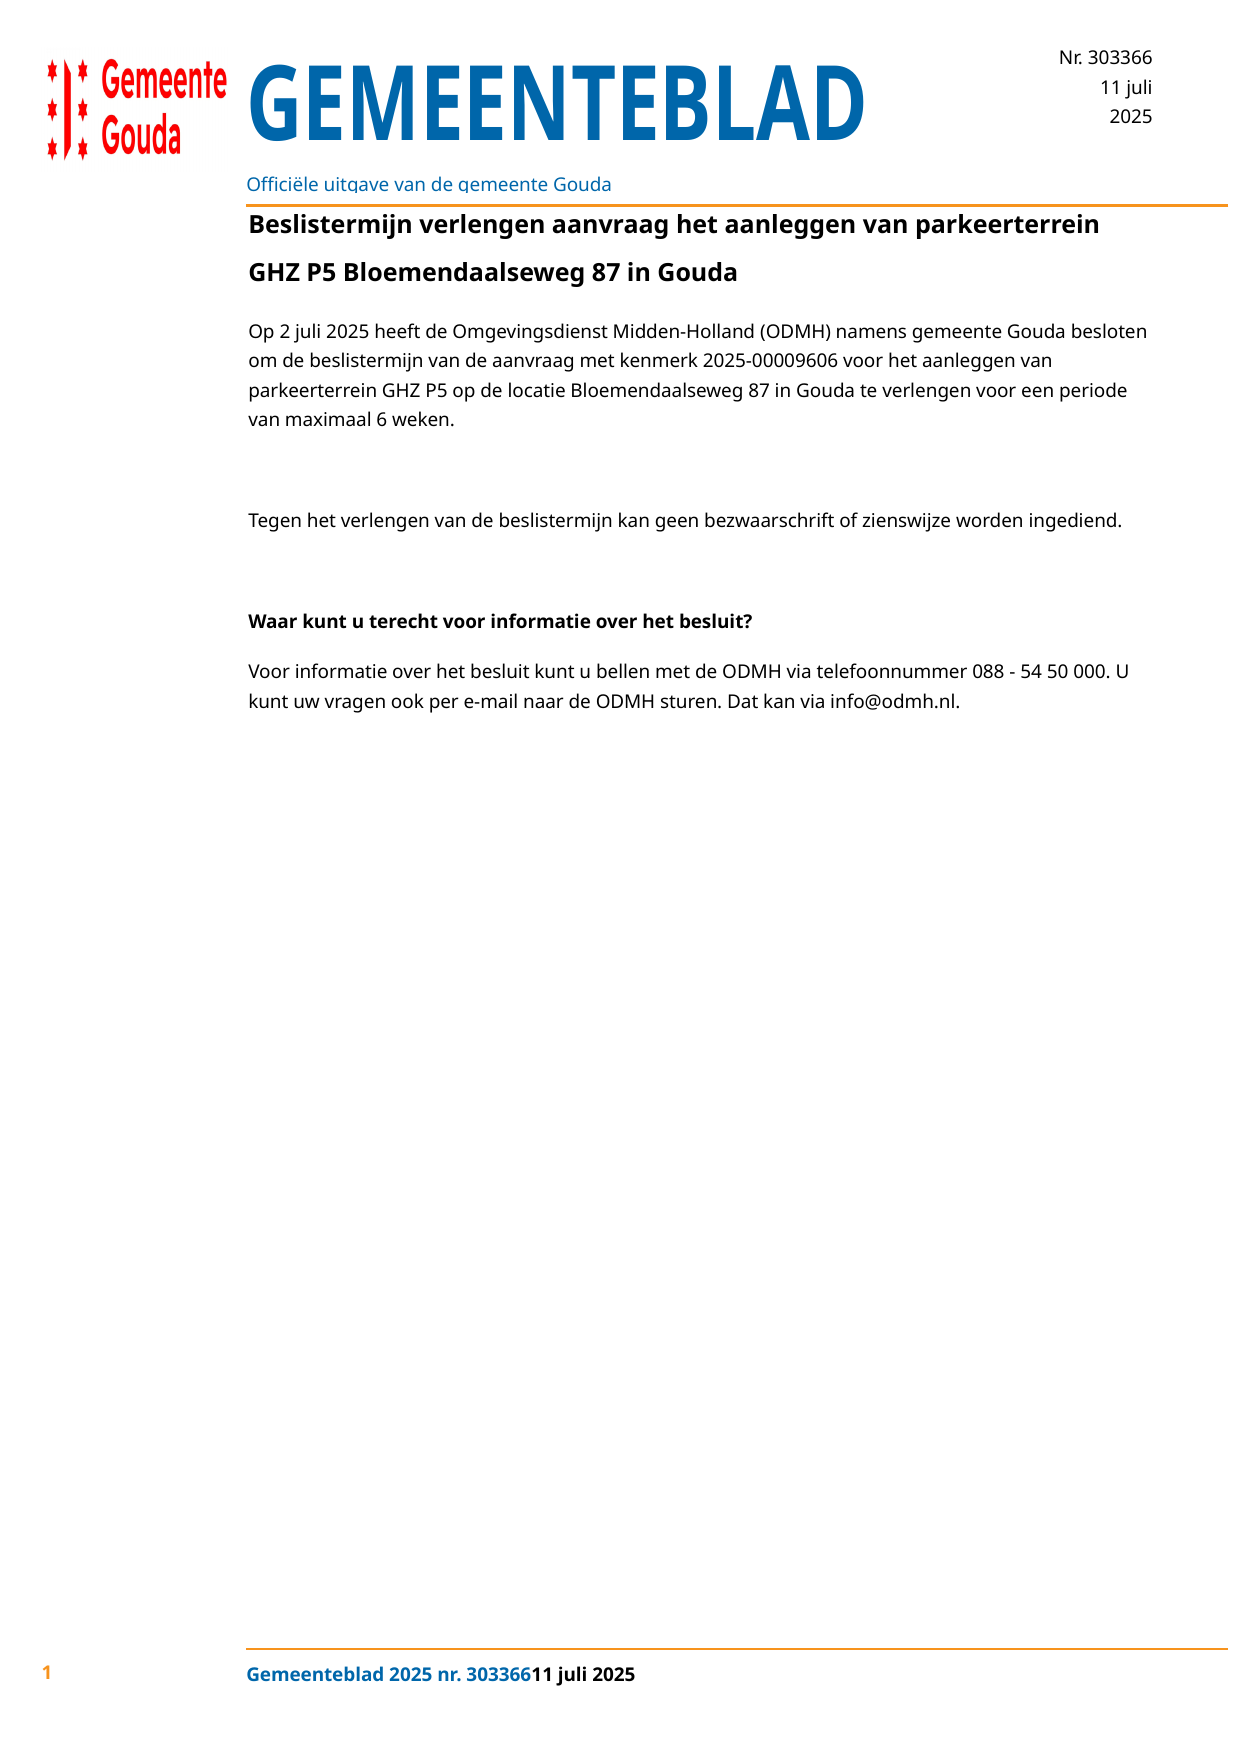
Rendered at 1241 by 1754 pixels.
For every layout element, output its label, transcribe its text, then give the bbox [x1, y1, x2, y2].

text Op 2 juli 2025 heeft de Omgevingsdienst Midden-Holland (ODMH) namens gemeente Gouda besloten om de beslistermijn van de aanvraag met kenmerk 2025-00009606 voor het aanleggen van parkeerterrein GHZ P5 op de locatie Bloemendaalseweg 87 in Gouda te verlengen voor een periode van maximaal 6 weken. [248, 318, 1152, 432]
text Voor informatie over het besluit kunt u bellen met de ODMH via telefoonnummer 088 - 54 50 000. U kunt uw vragen ook per e-mail naar de ODMH sturen. Dat kan via info@odmh.nl. [248, 659, 1152, 714]
text Beslistermijn verlengen aanvraag het aanleggen van parkeerterrein GHZ P5 Bloemendaalseweg 87 in Gouda [248, 207, 1152, 288]
text Tegen het verlengen van de beslistermijn kan geen bezwaarschrift of zienswijze worden ingediend. [248, 507, 1152, 533]
text Waar kunt u terecht voor informatie over het besluit? [248, 608, 1152, 634]
picture [41, 47, 231, 172]
